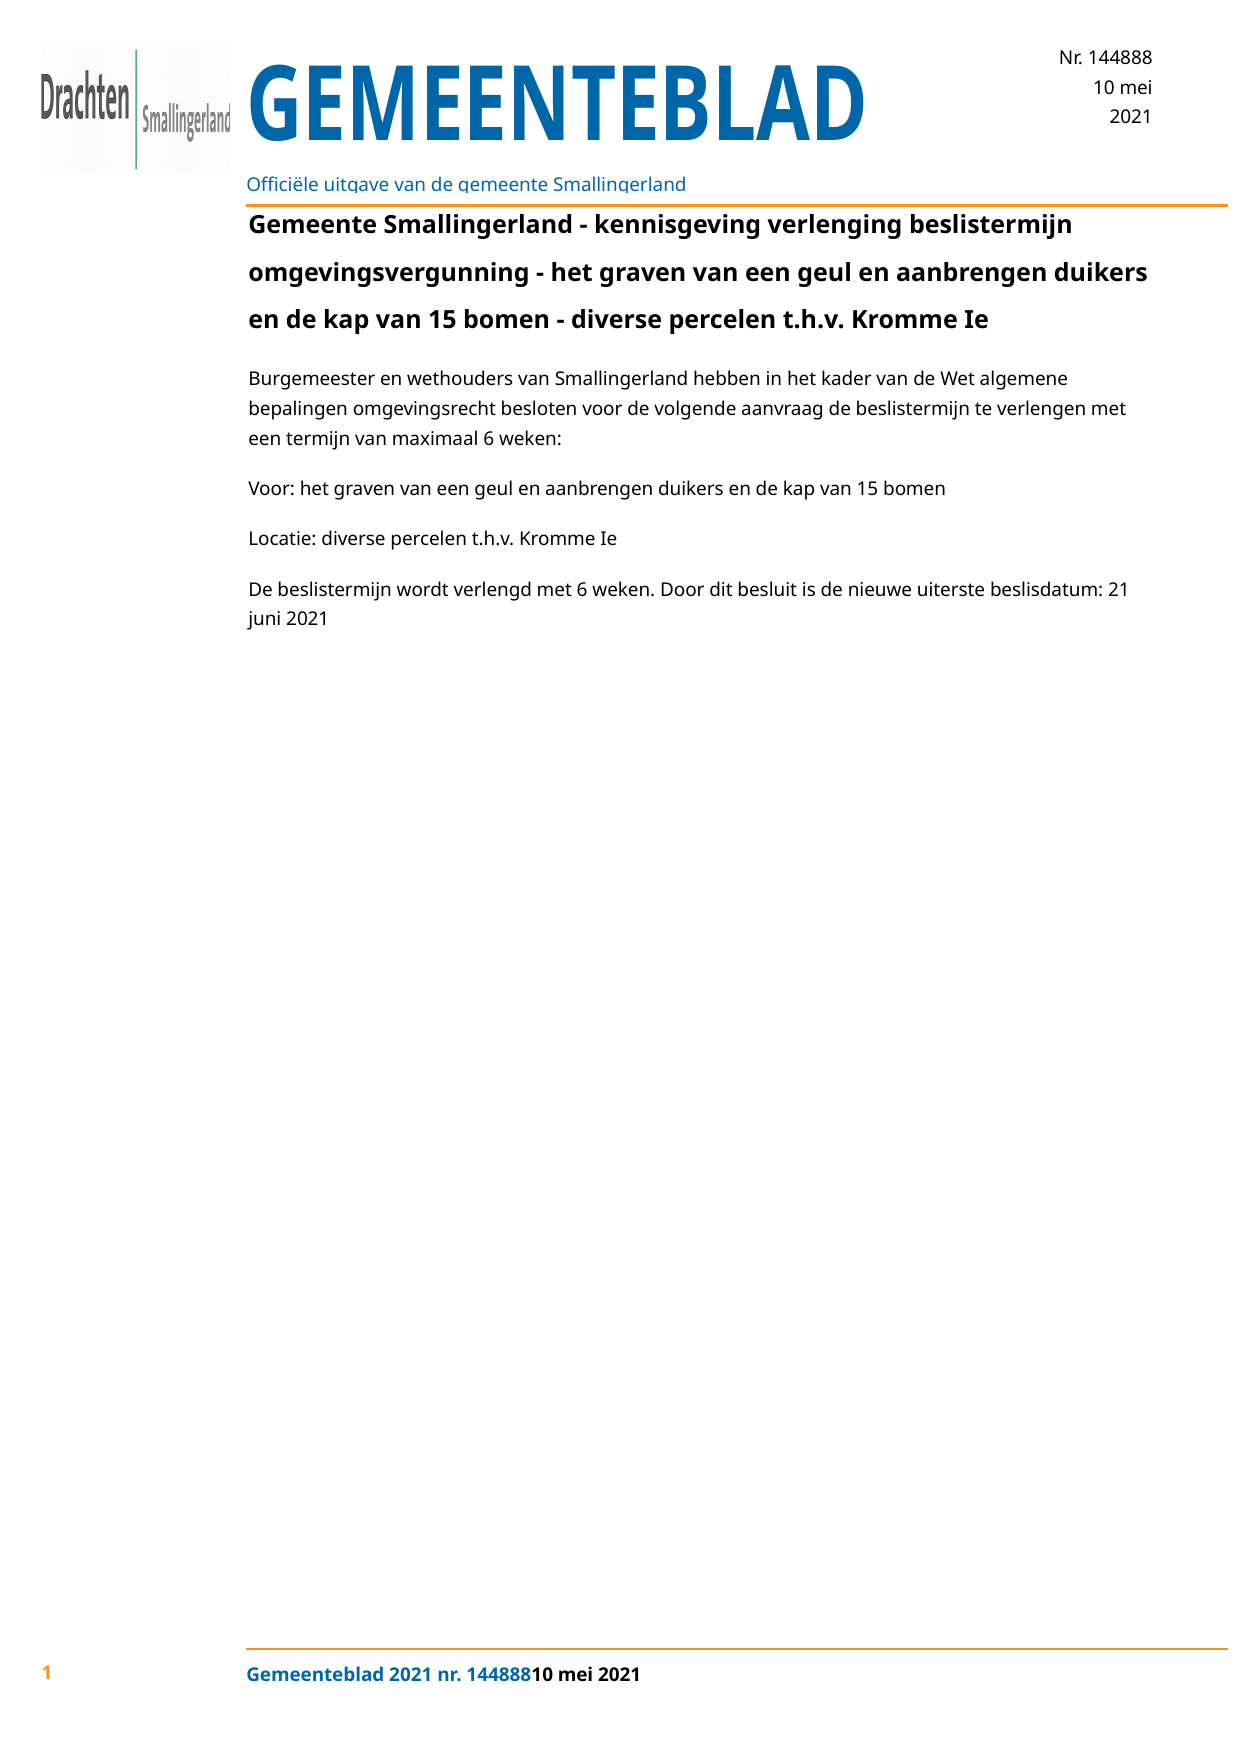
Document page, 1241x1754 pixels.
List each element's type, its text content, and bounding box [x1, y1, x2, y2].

text Burgemeester en wethouders van Smallingerland hebben in het kader van de Wet algemene bepalingen omgevingsrecht besloten voor de volgende aanvraag de beslistermijn te verlengen met een termijn van maximaal 6 weken: [248, 366, 1152, 450]
text De beslistermijn wordt verlengd met 6 weken. Door dit besluit is de nieuwe uiterste beslisdatum: 21 juni 2021 [248, 576, 1152, 631]
text Voor: het graven van een geul en aanbrengen duikers en de kap van 15 bomen [248, 475, 1152, 501]
text Gemeente Smallingerland - kennisgeving verlenging beslistermijn omgevingsvergunning - het graven van een geul en aanbrengen duikers en de kap van 15 bomen - diverse percelen t.h.v. Kromme Ie [248, 207, 1152, 336]
picture [41, 47, 231, 172]
text Locatie: diverse percelen t.h.v. Kromme Ie [248, 526, 1152, 551]
